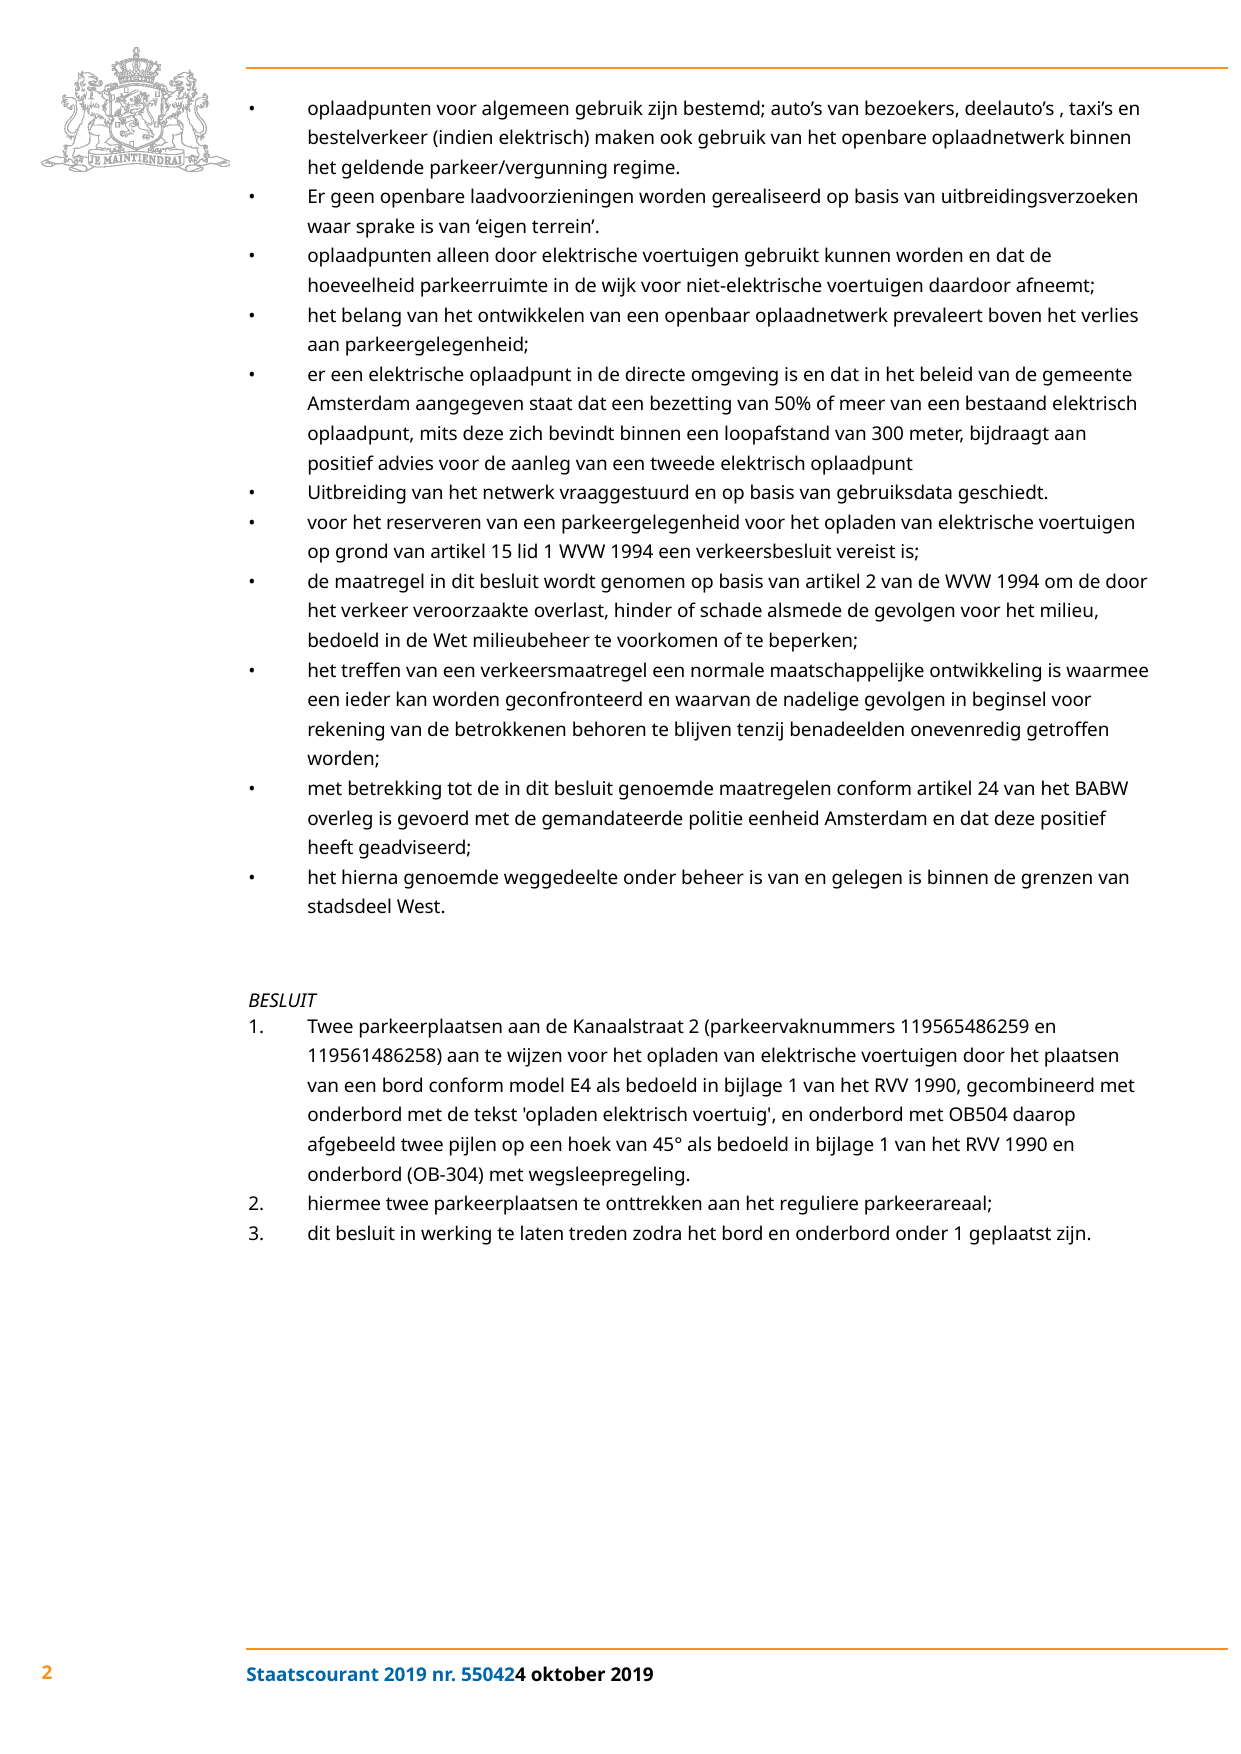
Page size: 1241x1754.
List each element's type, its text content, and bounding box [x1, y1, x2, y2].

list Uitbreiding van het netwerk vraaggestuurd en op basis van gebruiksdata geschiedt. [248, 479, 1152, 505]
list er een elektrische oplaadpunt in de directe omgeving is en dat in het beleid van de gemeente Amsterdam aangegeven staat dat een bezetting van 50% of meer van een bestaand elektrisch oplaadpunt, mits deze zich bevindt binnen een loopafstand van 300 meter, bijdraagt aan positief advies voor de aanleg van een tweede elektrisch oplaadpunt [248, 361, 1152, 476]
list het hierna genoemde weggedeelte onder beheer is van en gelegen is binnen de grenzen van stadsdeel West. [248, 864, 1152, 919]
list oplaadpunten alleen door elektrische voertuigen gebruikt kunnen worden en dat de hoeveelheid parkeerruimte in de wijk voor niet-elektrische voertuigen daardoor afneemt; [248, 243, 1152, 298]
text BESLUIT [248, 987, 1152, 1013]
list het belang van het ontwikkelen van een openbaar oplaadnetwerk prevaleert boven het verlies aan parkeergelegenheid; [248, 302, 1152, 357]
list oplaadpunten voor algemeen gebruik zijn bestemd; auto’s van bezoekers, deelauto’s , taxi’s en bestelverkeer (indien elektrisch) maken ook gebruik van het openbare oplaadnetwerk binnen het geldende parkeer/vergunning regime. [248, 95, 1152, 180]
list het treffen van een verkeersmaatregel een normale maatschappelijke ontwikkeling is waarmee een ieder kan worden geconfronteerd en waarvan de nadelige gevolgen in beginsel voor rekening van de betrokkenen behoren te blijven tenzij benadeelden onevenredig getroffen worden; [248, 657, 1152, 771]
list Twee parkeerplaatsen aan de Kanaalstraat 2 (parkeervaknummers 119565486259 en 119561486258) aan te wijzen voor het opladen van elektrische voertuigen door het plaatsen van een bord conform model E4 als bedoeld in bijlage 1 van het RVV 1990, gecombineerd met onderbord met de tekst 'opladen elektrisch voertuig', en onderbord met OB504 daarop afgebeeld twee pijlen op een hoek van 45° als bedoeld in bijlage 1 van het RVV 1990 en onderbord (OB-304) met wegsleepregeling. [248, 1013, 1152, 1186]
list voor het reserveren van een parkeergelegenheid voor het opladen van elektrische voertuigen op grond van artikel 15 lid 1 WVW 1994 een verkeersbesluit vereist is; [248, 509, 1152, 564]
list dit besluit in werking te laten treden zodra het bord en onderbord onder 1 geplaatst zijn. [248, 1220, 1152, 1246]
list Er geen openbare laadvoorzieningen worden gerealiseerd op basis van uitbreidingsverzoeken waar sprake is van ‘eigen terrein’. [248, 183, 1152, 239]
picture [41, 47, 231, 172]
list hiermee twee parkeerplaatsen te onttrekken aan het reguliere parkeerareaal; [248, 1190, 1152, 1216]
list met betrekking tot de in dit besluit genoemde maatregelen conform artikel 24 van het BABW overleg is gevoerd met de gemandateerde politie eenheid Amsterdam en dat deze positief heeft geadviseerd; [248, 775, 1152, 860]
list de maatregel in dit besluit wordt genomen op basis van artikel 2 van de WVW 1994 om de door het verkeer veroorzaakte overlast, hinder of schade alsmede de gevolgen voor het milieu, bedoeld in de Wet milieubeheer te voorkomen of te beperken; [248, 568, 1152, 653]
